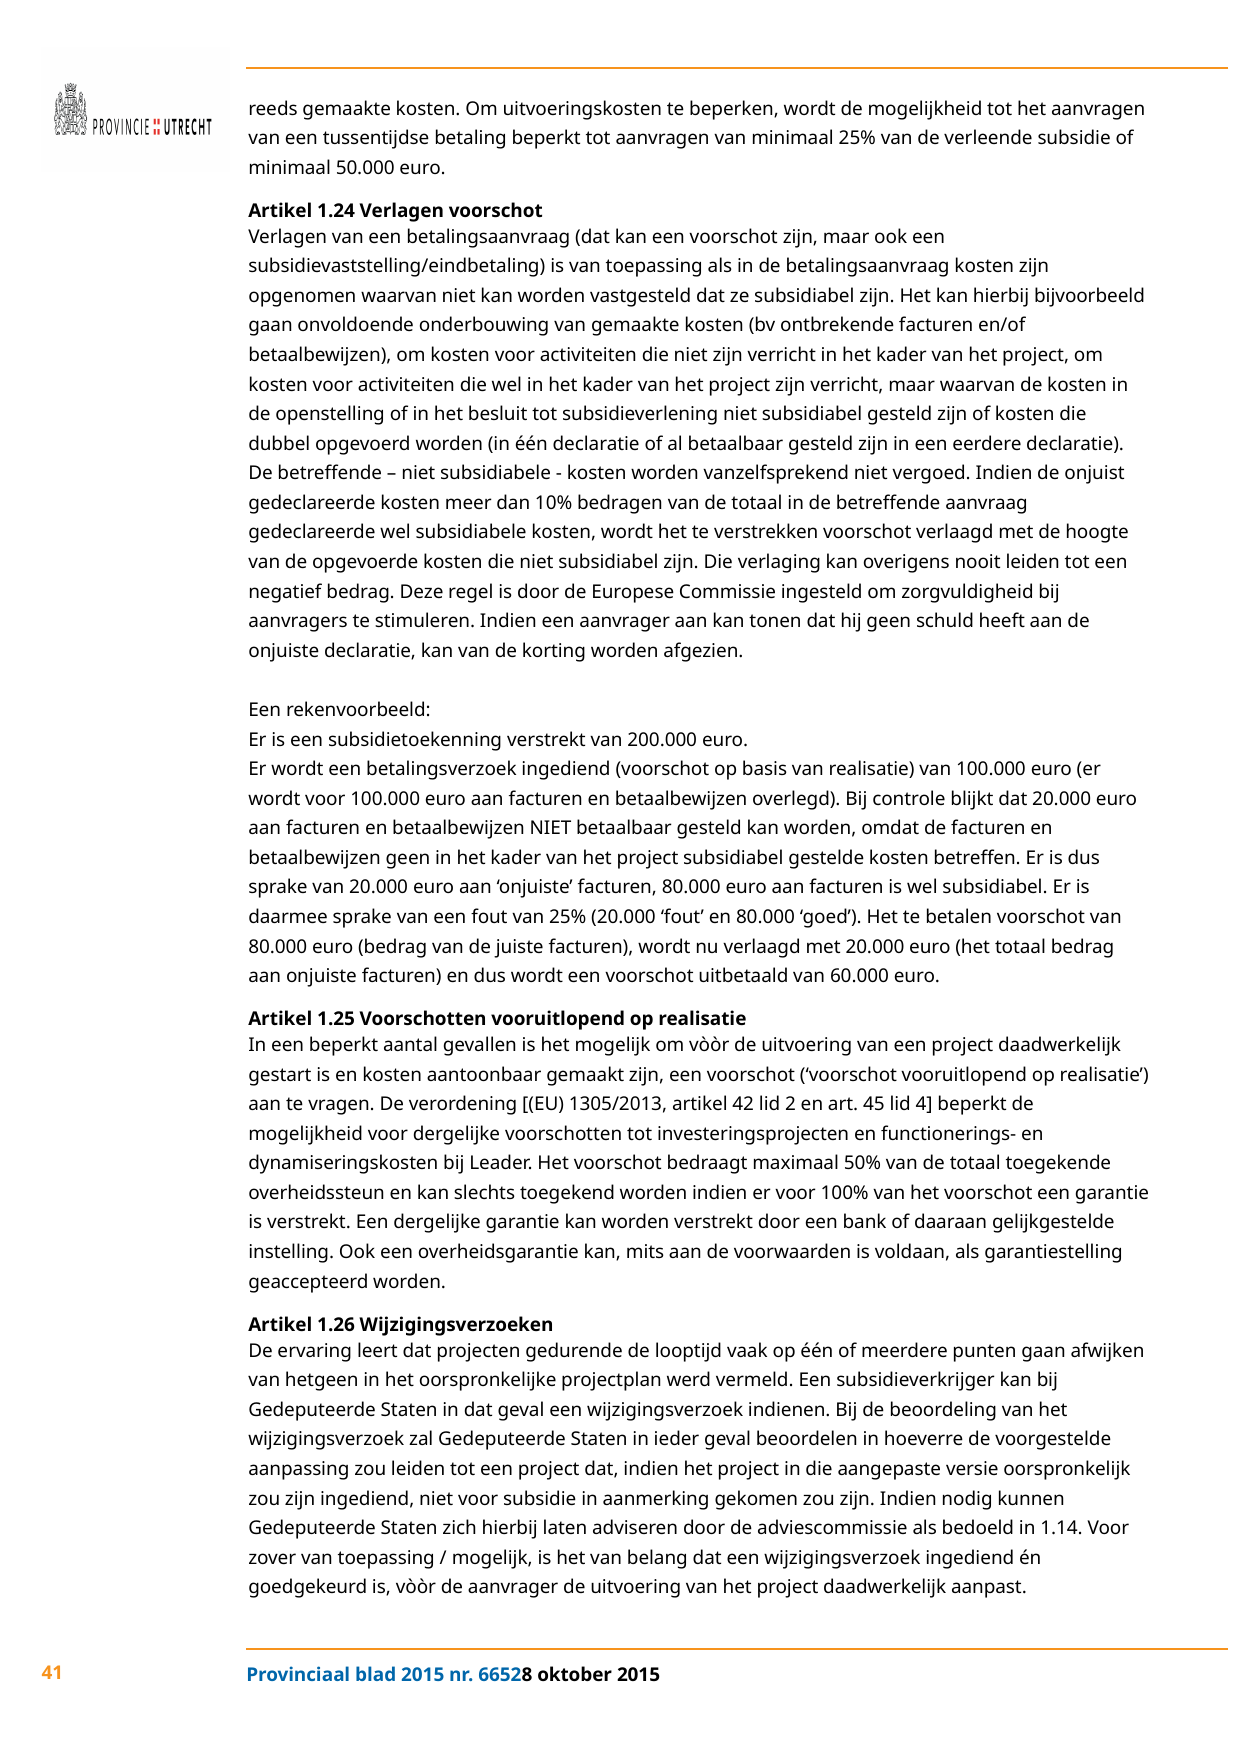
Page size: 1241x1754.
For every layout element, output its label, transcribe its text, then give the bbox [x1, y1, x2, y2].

text De ervaring leert dat projecten gedurende de looptijd vaak op één of meerdere punten gaan afwijken van hetgeen in het oorspronkelijke projectplan werd vermeld. Een subsidieverkrijger kan bij Gedeputeerde Staten in dat geval een wijzigingsverzoek indienen. Bij de beoordeling van het wijzigingsverzoek zal Gedeputeerde Staten in ieder geval beoordelen in hoeverre de voorgestelde aanpassing zou leiden tot een project dat, indien het project in die aangepaste versie oorspronkelijk zou zijn ingediend, niet voor subsidie in aanmerking gekomen zou zijn. Indien nodig kunnen Gedeputeerde Staten zich hierbij laten adviseren door de adviescommissie als bedoeld in 1.14. Voor zover van toepassing / mogelijk, is het van belang dat een wijzigingsverzoek ingediend én goedgekeurd is, vòòr de aanvrager de uitvoering van het project daadwerkelijk aanpast. [248, 1337, 1152, 1599]
text Artikel 1.24 Verlagen voorschot [248, 197, 1152, 223]
text Een rekenvoorbeeld: [248, 696, 1152, 722]
text In een beperkt aantal gevallen is het mogelijk om vòòr de uitvoering van een project daadwerkelijk gestart is en kosten aantoonbaar gemaakt zijn, een voorschot (‘voorschot vooruitlopend op realisatie’) aan te vragen. De verordening [(EU) 1305/2013, artikel 42 lid 2 en art. 45 lid 4] beperkt de mogelijkheid voor dergelijke voorschotten tot investeringsprojecten en functionerings- en dynamiseringskosten bij Leader. Het voorschot bedraagt maximaal 50% van de totaal toegekende overheidssteun en kan slechts toegekend worden indien er voor 100% van het voorschot een garantie is verstrekt. Een dergelijke garantie kan worden verstrekt door een bank of daaraan gelijkgestelde instelling. Ook een overheidsgarantie kan, mits aan de voorwaarden is voldaan, als garantiestelling geaccepteerd worden. [248, 1031, 1152, 1294]
text Artikel 1.26 Wijzigingsverzoeken [248, 1311, 1152, 1337]
picture [41, 47, 231, 172]
text reeds gemaakte kosten. Om uitvoeringskosten te beperken, wordt de mogelijkheid tot het aanvragen van een tussentijdse betaling beperkt tot aanvragen van minimaal 25% van de verleende subsidie of minimaal 50.000 euro. [248, 95, 1152, 180]
text Verlagen van een betalingsaanvraag (dat kan een voorschot zijn, maar ook een subsidievaststelling/eindbetaling) is van toepassing als in de betalingsaanvraag kosten zijn opgenomen waarvan niet kan worden vastgesteld dat ze subsidiabel zijn. Het kan hierbij bijvoorbeeld gaan onvoldoende onderbouwing van gemaakte kosten (bv ontbrekende facturen en/of betaalbewijzen), om kosten voor activiteiten die niet zijn verricht in het kader van het project, om kosten voor activiteiten die wel in het kader van het project zijn verricht, maar waarvan de kosten in de openstelling of in het besluit tot subsidieverlening niet subsidiabel gesteld zijn of kosten die dubbel opgevoerd worden (in één declaratie of al betaalbaar gesteld zijn in een eerdere declaratie). De betreffende – niet subsidiabele - kosten worden vanzelfsprekend niet vergoed. Indien de onjuist gedeclareerde kosten meer dan 10% bedragen van de totaal in de betreffende aanvraag gedeclareerde wel subsidiabele kosten, wordt het te verstrekken voorschot verlaagd met de hoogte van de opgevoerde kosten die niet subsidiabel zijn. Die verlaging kan overigens nooit leiden tot een negatief bedrag. Deze regel is door de Europese Commissie ingesteld om zorgvuldigheid bij aanvragers te stimuleren. Indien een aanvrager aan kan tonen dat hij geen schuld heeft aan de onjuiste declaratie, kan van de korting worden afgezien. [248, 223, 1152, 663]
text Er is een subsidietoekenning verstrekt van 200.000 euro. [248, 726, 1152, 751]
text Er wordt een betalingsverzoek ingediend (voorschot op basis van realisatie) van 100.000 euro (er wordt voor 100.000 euro aan facturen en betaalbewijzen overlegd). Bij controle blijkt dat 20.000 euro aan facturen en betaalbewijzen NIET betaalbaar gesteld kan worden, omdat de facturen en betaalbewijzen geen in het kader van het project subsidiabel gestelde kosten betreffen. Er is dus sprake van 20.000 euro aan ‘onjuiste’ facturen, 80.000 euro aan facturen is wel subsidiabel. Er is daarmee sprake van een fout van 25% (20.000 ‘fout’ en 80.000 ‘goed’). Het te betalen voorschot van 80.000 euro (bedrag van de juiste facturen), wordt nu verlaagd met 20.000 euro (het totaal bedrag aan onjuiste facturen) en dus wordt een voorschot uitbetaald van 60.000 euro. [248, 755, 1152, 988]
text Artikel 1.25 Voorschotten vooruitlopend op realisatie [248, 1006, 1152, 1031]
